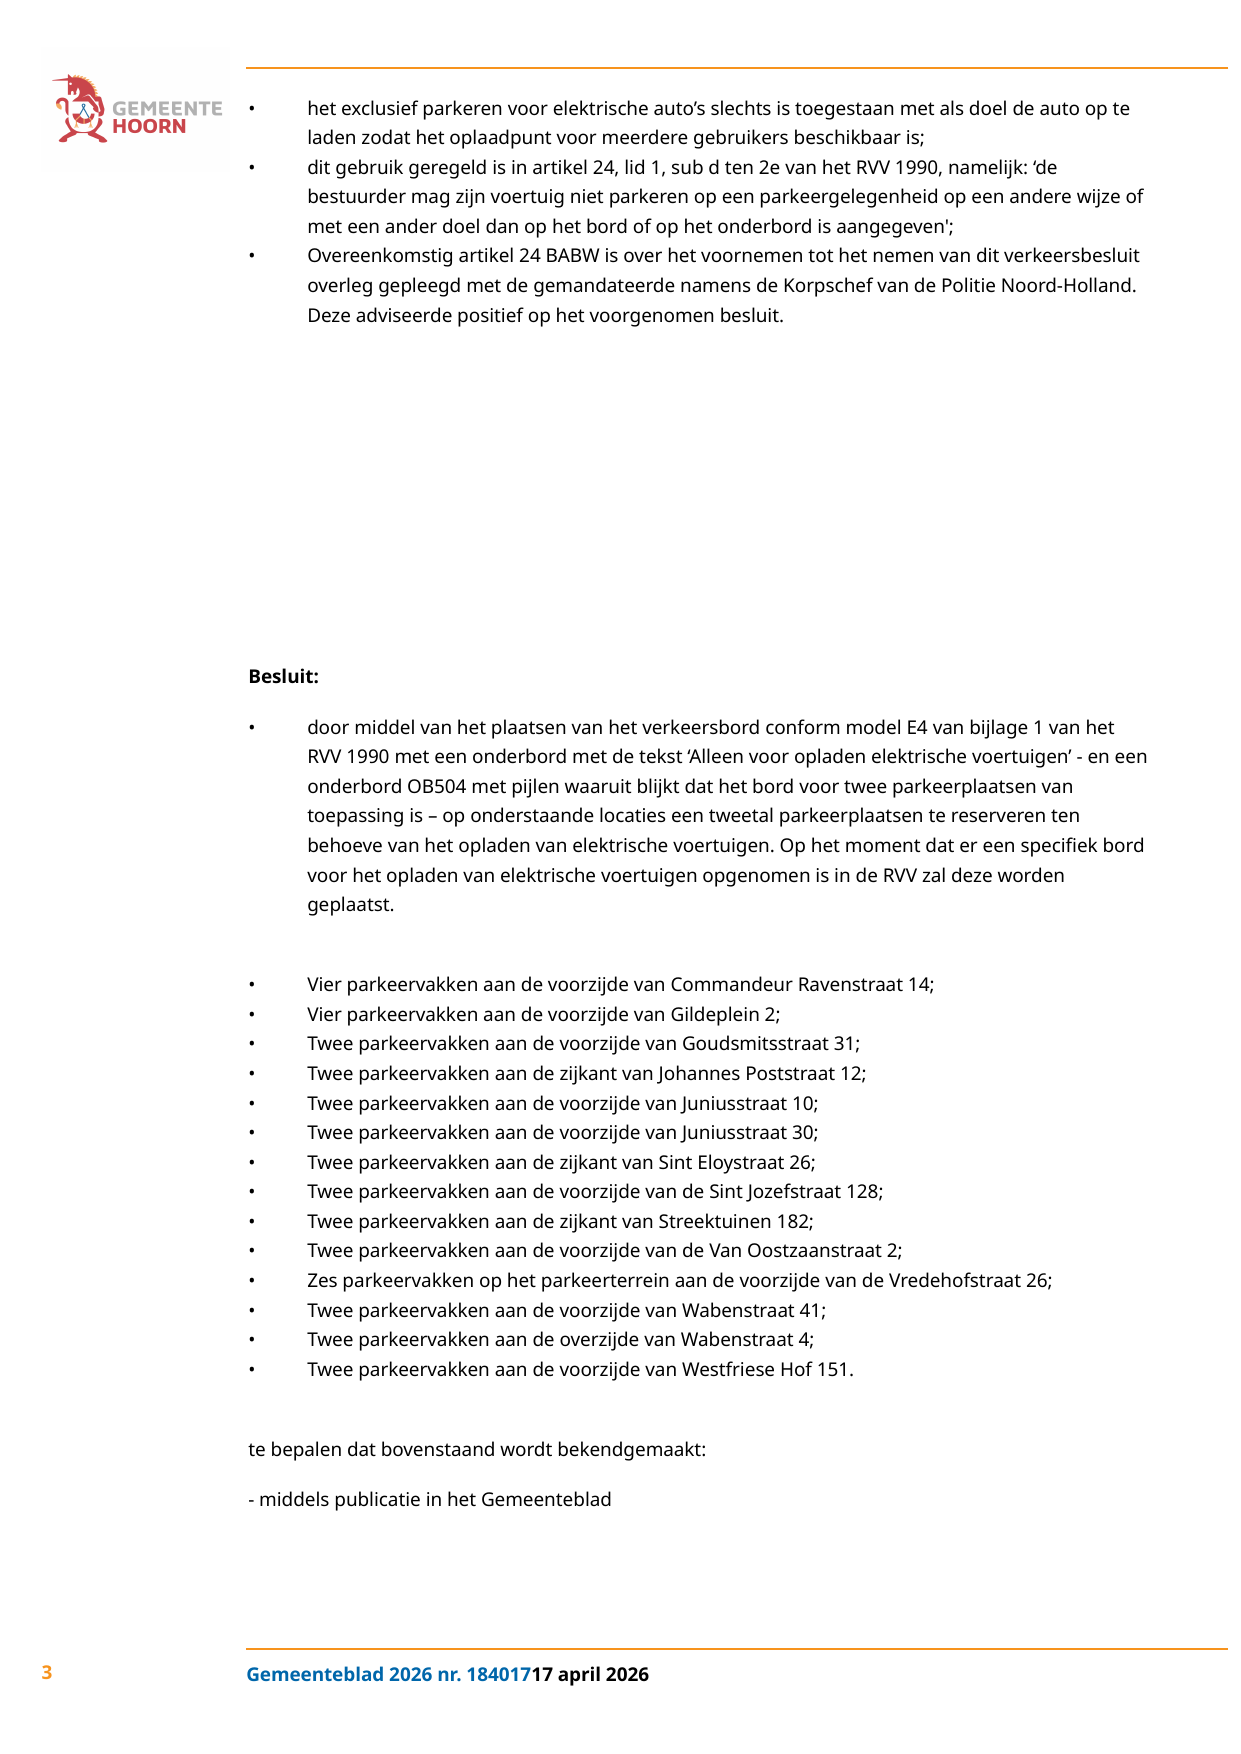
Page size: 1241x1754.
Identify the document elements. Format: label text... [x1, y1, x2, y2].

list dit gebruik geregeld is in artikel 24, lid 1, sub d ten 2e van het RVV 1990, namelijk: ‘de bestuurder mag zijn voertuig niet parkeren op een parkeergelegenheid op een andere wijze of met een ander doel dan op het bord of op het onderbord is aangegeven'; [248, 154, 1152, 239]
list Twee parkeervakken aan de voorzijde van Juniusstraat 10; [248, 1090, 1152, 1116]
text te bepalen dat bovenstaand wordt bekendgemaakt: [248, 1436, 1152, 1462]
list Vier parkeervakken aan de voorzijde van Gildeplein 2; [248, 1001, 1152, 1027]
list Twee parkeervakken aan de voorzijde van Juniusstraat 30; [248, 1119, 1152, 1145]
list Twee parkeervakken aan de voorzijde van Goudsmitsstraat 31; [248, 1031, 1152, 1056]
list het exclusief parkeren voor elektrische auto’s slechts is toegestaan met als doel de auto op te laden zodat het oplaadpunt voor meerdere gebruikers beschikbaar is; [248, 95, 1152, 150]
list Twee parkeervakken aan de voorzijde van Wabenstraat 41; [248, 1297, 1152, 1323]
picture [41, 47, 231, 172]
list door middel van het plaatsen van het verkeersbord conform model E4 van bijlage 1 van het RVV 1990 met een onderbord met de tekst ‘Alleen voor opladen elektrische voertuigen’ - en een onderbord OB504 met pijlen waaruit blijkt dat het bord voor twee parkeerplaatsen van toepassing is – op onderstaande locaties een tweetal parkeerplaatsen te reserveren ten behoeve van het opladen van elektrische voertuigen. Op het moment dat er een specifiek bord voor het opladen van elektrische voertuigen opgenomen is in de RVV zal deze worden geplaatst. [248, 714, 1152, 917]
list Twee parkeervakken aan de overzijde van Wabenstraat 4; [248, 1326, 1152, 1352]
text Besluit: [248, 663, 1152, 689]
text - middels publicatie in het Gemeenteblad [248, 1486, 1152, 1512]
list Overeenkomstig artikel 24 BABW is over het voornemen tot het nemen van dit verkeersbesluit overleg gepleegd met de gemandateerde namens de Korpschef van de Politie Noord-Holland. Deze adviseerde positief op het voorgenomen besluit. [248, 243, 1152, 328]
list Twee parkeervakken aan de zijkant van Streektuinen 182; [248, 1208, 1152, 1234]
list Twee parkeervakken aan de voorzijde van de Sint Jozefstraat 128; [248, 1178, 1152, 1204]
list Twee parkeervakken aan de zijkant van Johannes Poststraat 12; [248, 1060, 1152, 1086]
list Zes parkeervakken op het parkeerterrein aan de voorzijde van de Vredehofstraat 26; [248, 1267, 1152, 1293]
list Twee parkeervakken aan de zijkant van Sint Eloystraat 26; [248, 1149, 1152, 1175]
list Vier parkeervakken aan de voorzijde van Commandeur Ravenstraat 14; [248, 971, 1152, 997]
list Twee parkeervakken aan de voorzijde van de Van Oostzaanstraat 2; [248, 1238, 1152, 1263]
list Twee parkeervakken aan de voorzijde van Westfriese Hof 151. [248, 1356, 1152, 1382]
